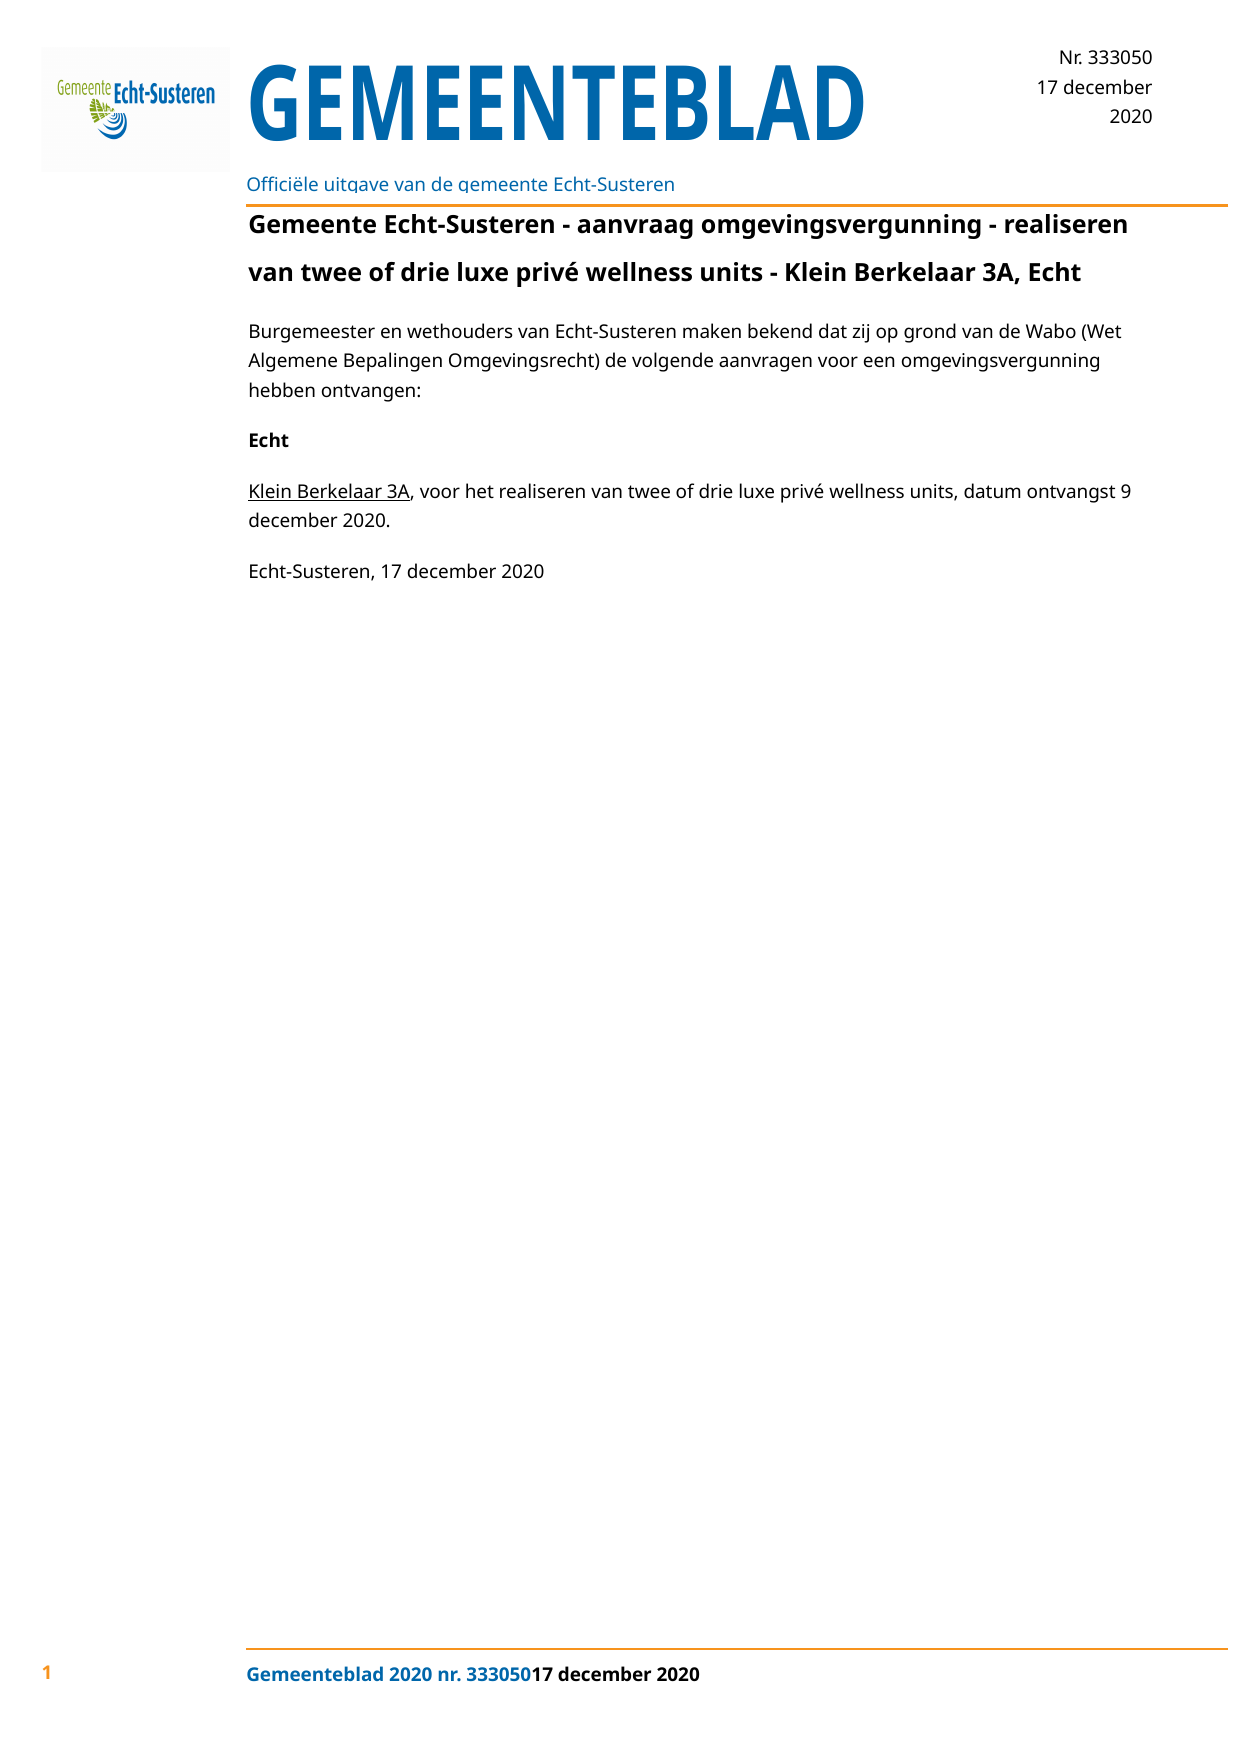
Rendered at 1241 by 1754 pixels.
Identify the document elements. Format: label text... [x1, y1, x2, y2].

text Burgemeester en wethouders van Echt-Susteren maken bekend dat zij op grond van de Wabo (Wet Algemene Bepalingen Omgevingsrecht) de volgende aanvragen voor een omgevingsvergunning hebben ontvangen: [248, 318, 1152, 403]
text Echt-Susteren, 17 december 2020 [248, 558, 1152, 584]
text Echt [248, 427, 1152, 453]
picture [41, 47, 231, 172]
text Klein Berkelaar 3A, voor het realiseren van twee of drie luxe privé wellness units, datum ontvangst 9 december 2020. [248, 478, 1152, 533]
text Gemeente Echt-Susteren - aanvraag omgevingsvergunning - realiseren van twee of drie luxe privé wellness units - Klein Berkelaar 3A, Echt [248, 207, 1152, 288]
